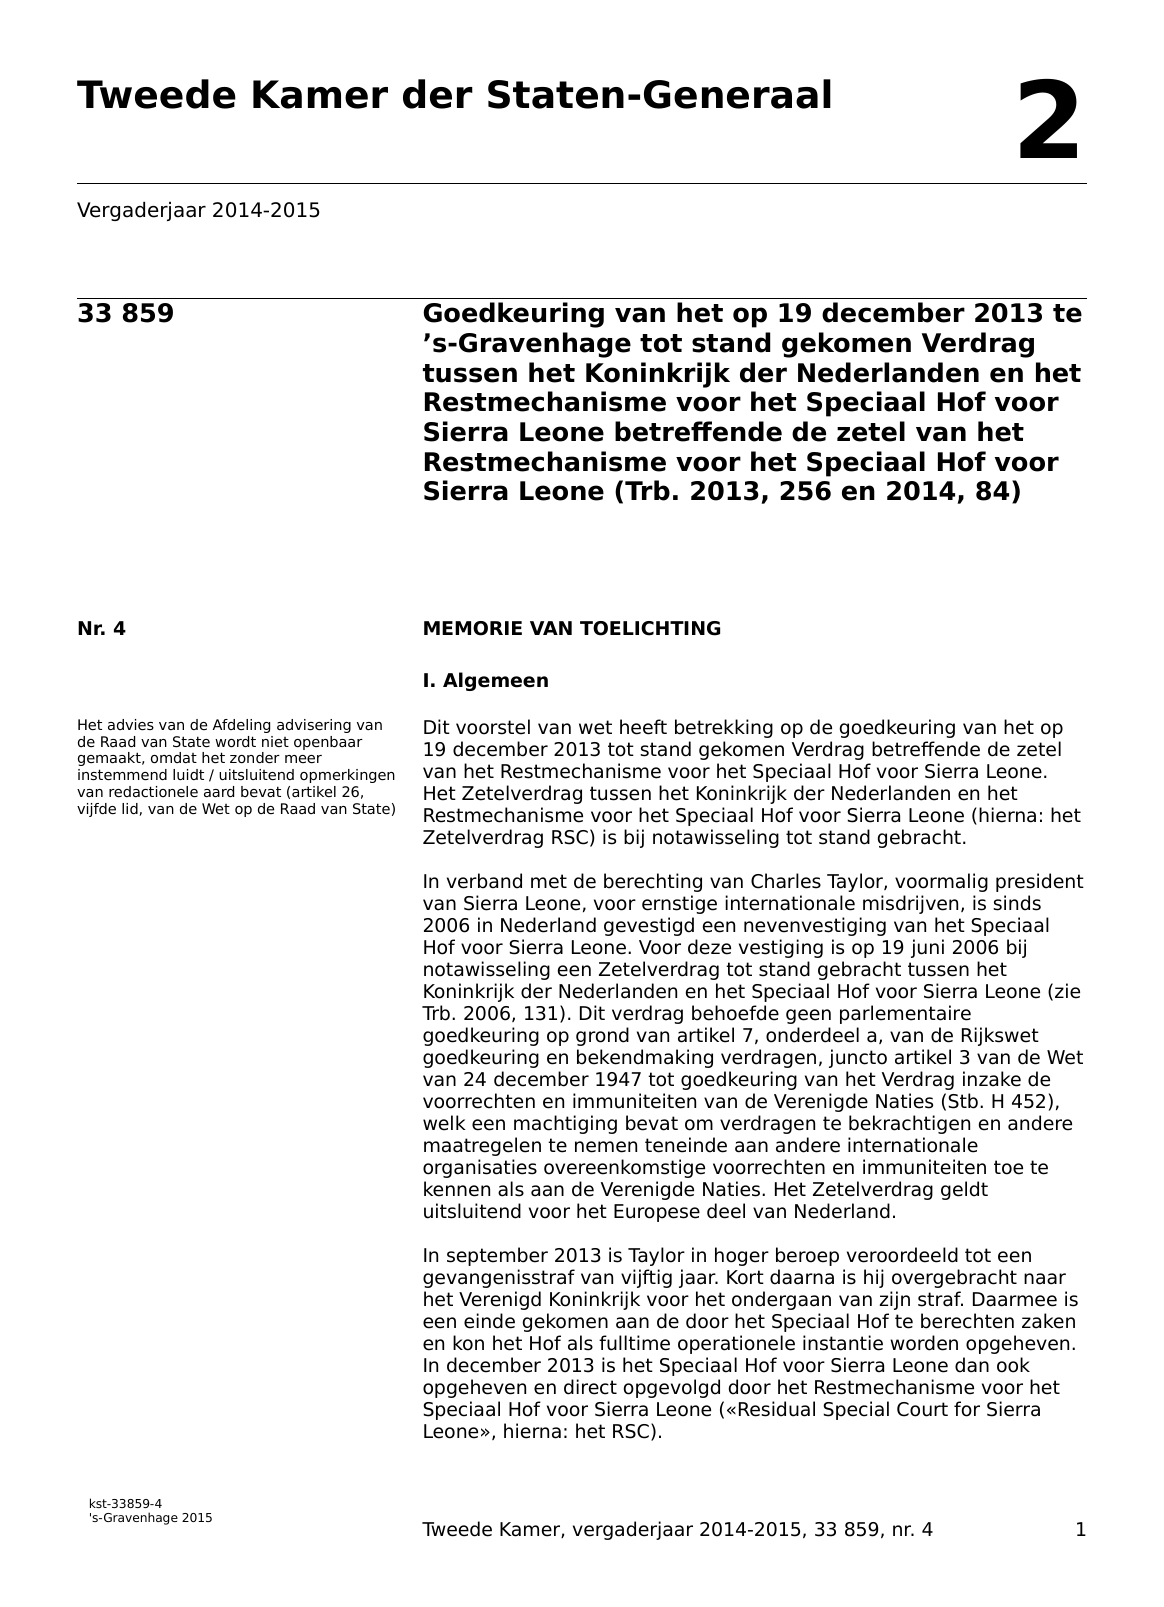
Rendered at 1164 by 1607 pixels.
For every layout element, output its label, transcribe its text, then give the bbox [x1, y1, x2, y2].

table_header 2 [886, 59, 1087, 183]
subtitle I. Algemeen [422, 670, 1087, 692]
text In september 2013 is Taylor in hoger beroep veroordeeld tot een gevangenisstraf van vijftig jaar. Kort daarna is hij overgebracht naar het Verenigd Koninkrijk voor het ondergaan van zijn straf. Daarmee is een einde gekomen aan de door het Speciaal Hof te berechten zaken en kon het Hof als fulltime operationele instantie worden opgeheven. In december 2013 is het Speciaal Hof voor Sierra Leone dan ook opgeheven en direct opgevolgd door het Restmechanisme voor het Speciaal Hof voor Sierra Leone («Residual Special Court for Sierra Leone», hierna: het RSC). [422, 1245, 1087, 1442]
text In verband met de berechting van Charles Taylor, voormalig president van Sierra Leone, voor ernstige internationale misdrijven, is sinds 2006 in Nederland gevestigd een nevenvestiging van het Speciaal Hof voor Sierra Leone. Voor deze vestiging is op 19 juni 2006 bij notawisseling een Zetelverdrag tot stand gebracht tussen het Koninkrijk der Nederlanden en het Speciaal Hof voor Sierra Leone (zie Trb. 2006, 131). Dit verdrag behoefde geen parlementaire goedkeuring op grond van artikel 7, onderdeel a, van de Rijkswet goedkeuring en bekendmaking verdragen, juncto artikel 3 van de Wet van 24 december 1947 tot goedkeuring van het Verdrag inzake de voorrechten en immuniteiten van de Verenigde Naties (Stb. H 452), welk een machtiging bevat om verdragen te bekrachtigen en andere maatregelen te nemen teneinde aan andere internationale organisaties overeenkomstige voorrechten en immuniteiten toe te kennen als aan de Verenigde Naties. Het Zetelverdrag geldt uitsluitend voor het Europese deel van Nederland. [422, 871, 1087, 1222]
subtitle 33 859 Goedkeuring van het op 19 december 2013 te ’s-Gravenhage tot stand gekomen Verdrag tussen het Koninkrijk der Nederlanden en het Restmechanisme voor het Speciaal Hof voor Sierra Leone betreffende de zetel van het Restmechanisme voor het Speciaal Hof voor Sierra Leone (Trb. 2013, 256 en 2014, 84) [77, 299, 1087, 507]
text Dit voorstel van wet heeft betrekking op de goedkeuring van het op 19 december 2013 tot stand gekomen Verdrag betreffende de zetel van het Restmechanisme voor het Speciaal Hof voor Sierra Leone. Het Zetelverdrag tussen het Koninkrijk der Nederlanden en het Restmechanisme voor het Speciaal Hof voor Sierra Leone (hierna: het Zetelverdrag RSC) is bij notawisseling tot stand gebracht. [422, 717, 1087, 849]
text kst-33859-4 [88, 1497, 323, 1511]
text 's-Gravenhage 2015 [88, 1511, 323, 1525]
subtitle Nr. 4 MEMORIE VAN TOELICHTING [77, 618, 1087, 640]
table_cell Vergaderjaar 2014-2015 [77, 184, 1087, 298]
text Het advies van de Afdeling advisering van de Raad van State wordt niet openbaar gemaakt, omdat het zonder meer instemmend luidt / uitsluitend opmerkingen van redactionele aard bevat (artikel 26, vijfde lid, van de Wet op de Raad van State) [77, 717, 399, 818]
table_header Tweede Kamer der Staten-Generaal [77, 59, 886, 183]
